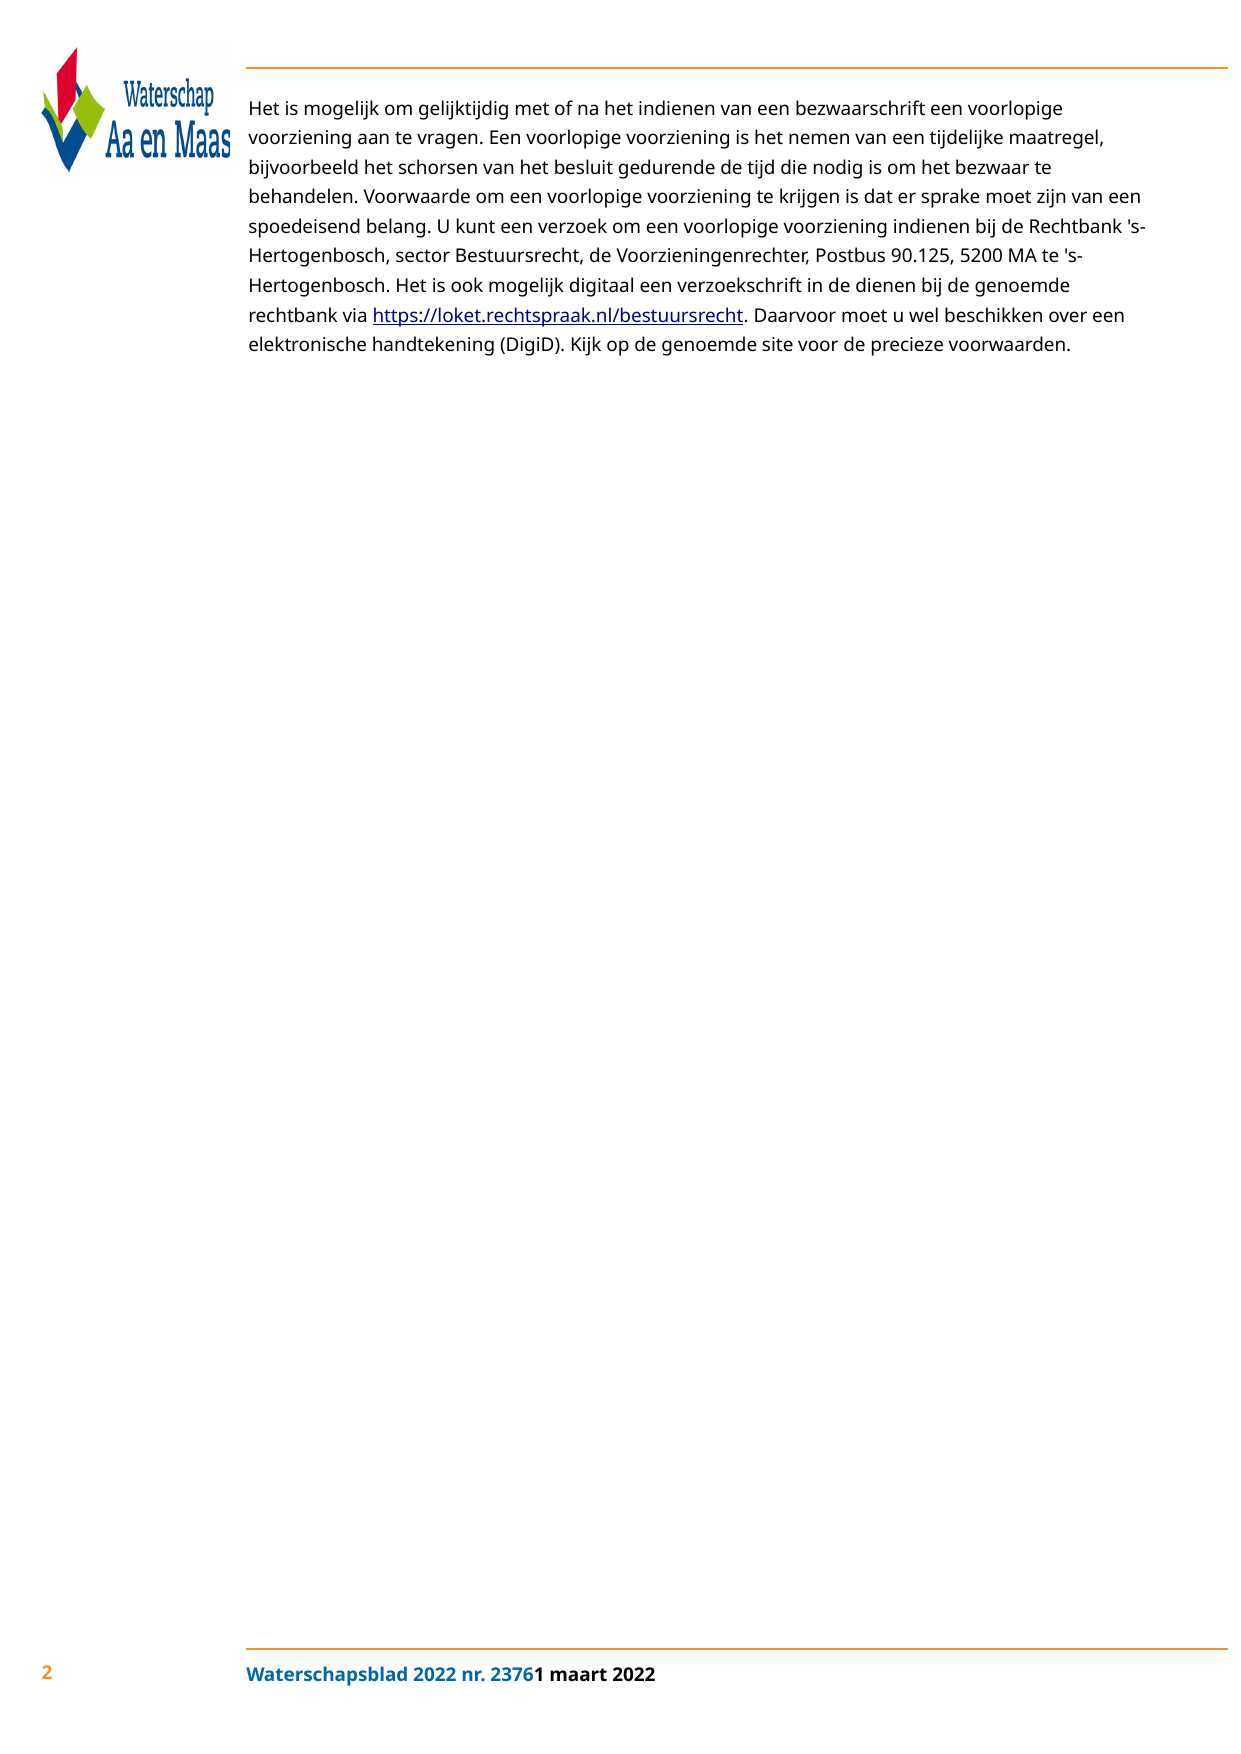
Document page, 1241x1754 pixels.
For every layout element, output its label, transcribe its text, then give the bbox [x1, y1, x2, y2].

picture [41, 47, 231, 172]
text Het is mogelijk om gelijktijdig met of na het indienen van een bezwaarschrift een voorlopige voorziening aan te vragen. Een voorlopige voorziening is het nemen van een tijdelijke maatregel, bijvoorbeeld het schorsen van het besluit gedurende de tijd die nodig is om het bezwaar te behandelen. Voorwaarde om een voorlopige voorziening te krijgen is dat er sprake moet zijn van een spoedeisend belang. U kunt een verzoek om een voorlopige voorziening indienen bij de Rechtbank 's-Hertogenbosch, sector Bestuursrecht, de Voorzieningenrechter, Postbus 90.125, 5200 MA te 's-Hertogenbosch. Het is ook mogelijk digitaal een verzoekschrift in de dienen bij de genoemde rechtbank via https://loket.rechtspraak.nl/bestuursrecht. Daarvoor moet u wel beschikken over een elektronische handtekening (DigiD). Kijk op de genoemde site voor de precieze voorwaarden. [248, 95, 1152, 357]
